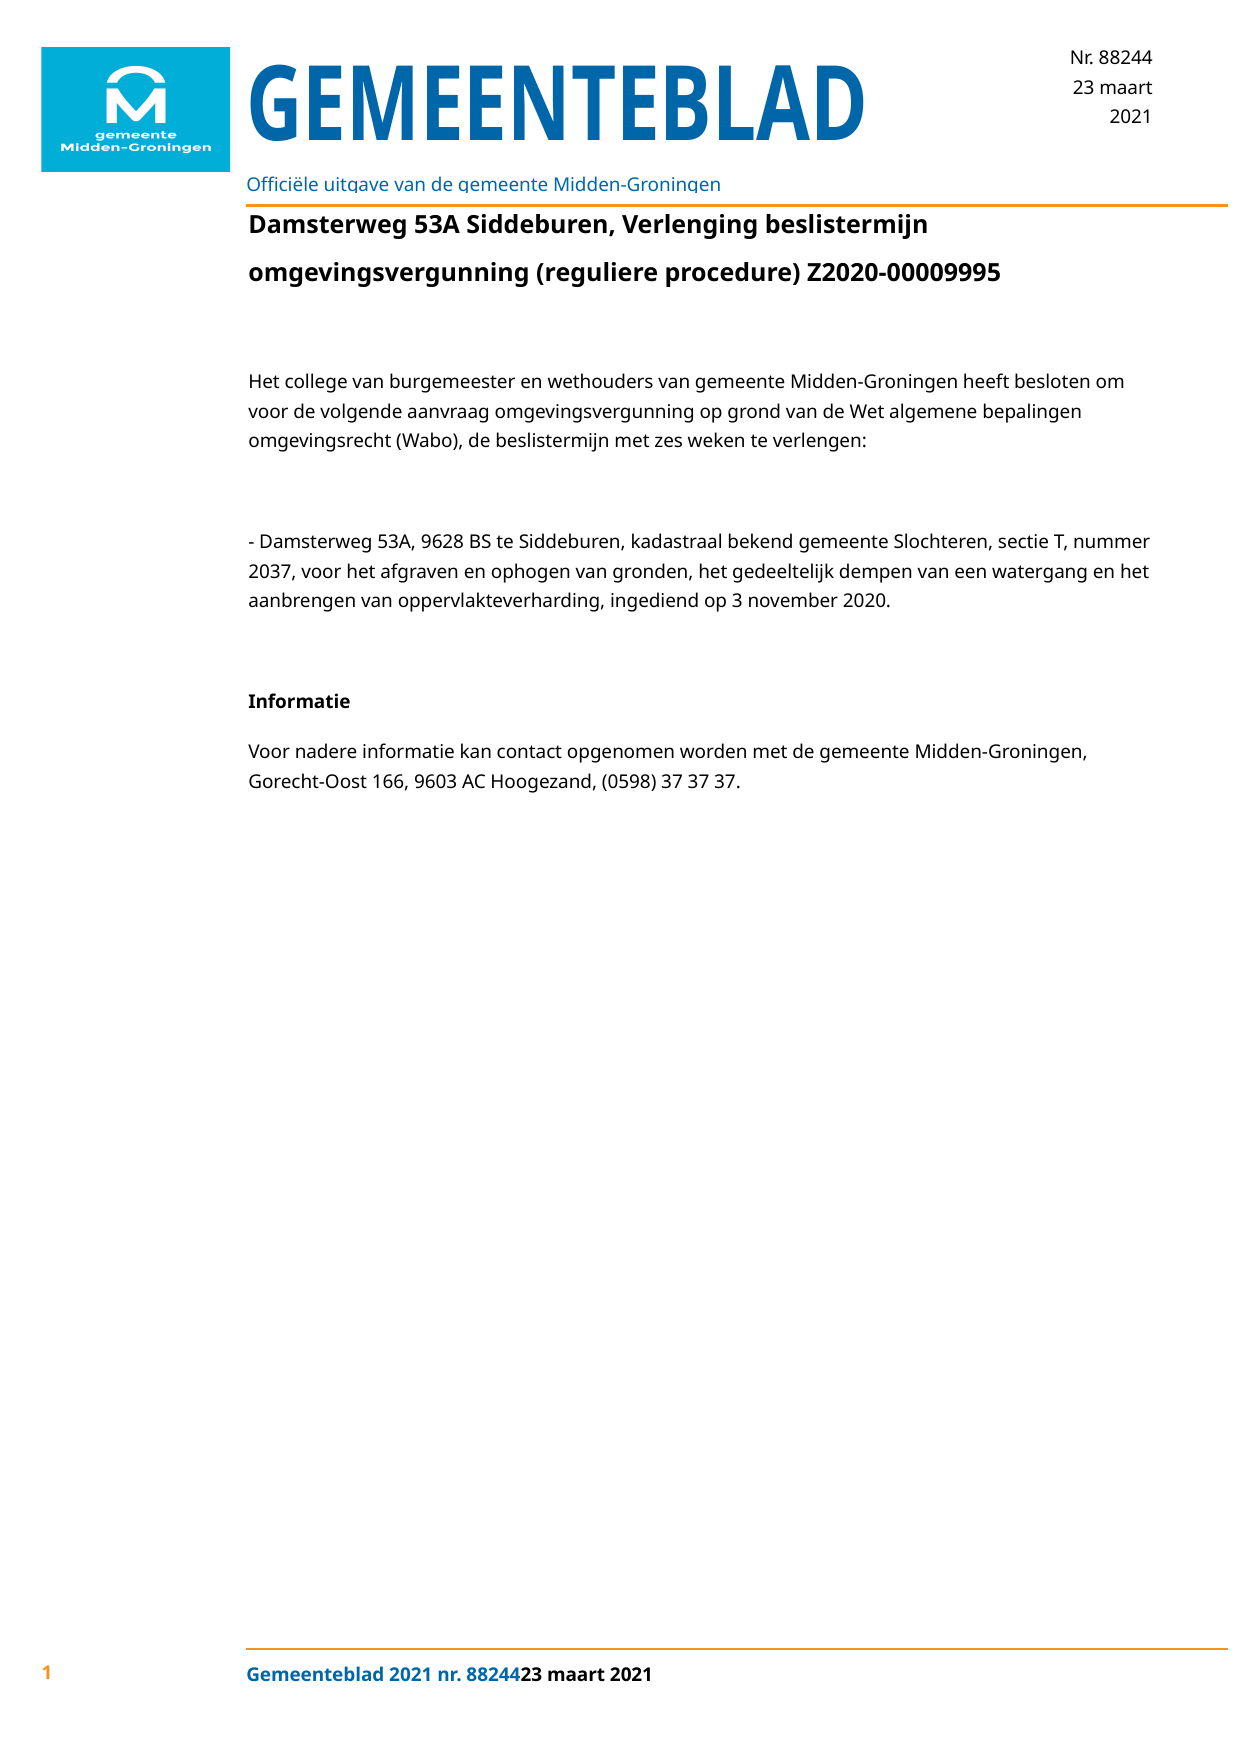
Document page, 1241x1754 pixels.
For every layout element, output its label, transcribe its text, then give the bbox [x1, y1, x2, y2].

picture [108, 66, 164, 82]
text Informatie [248, 688, 1152, 714]
text - Damsterweg 53A, 9628 BS te Siddeburen, kadastraal bekend gemeente Slochteren, sectie T, nummer 2037, voor het afgraven en ophogen van gronden, het gedeeltelijk dempen van een watergang en het aanbrengen van oppervlakteverharding, ingediend op 3 november 2020. [248, 528, 1152, 613]
text Voor nadere informatie kan contact opgenomen worden met de gemeente Midden-Groningen, Gorecht-Oost 166, 9603 AC Hoogezand, (0598) 37 37 37. [248, 739, 1152, 794]
picture [107, 89, 165, 122]
text Het college van burgemeester en wethouders van gemeente Midden-Groningen heeft besloten om voor de volgende aanvraag omgevingsvergunning op grond van de Wet algemene bepalingen omgevingsrecht (Wabo), de beslistermijn met zes weken te verlengen: [248, 368, 1152, 453]
picture [184, 146, 190, 153]
text Damsterweg 53A Siddeburen, Verlenging beslistermijn omgevingsvergunning (reguliere procedure) Z2020-00009995 [248, 207, 1152, 288]
